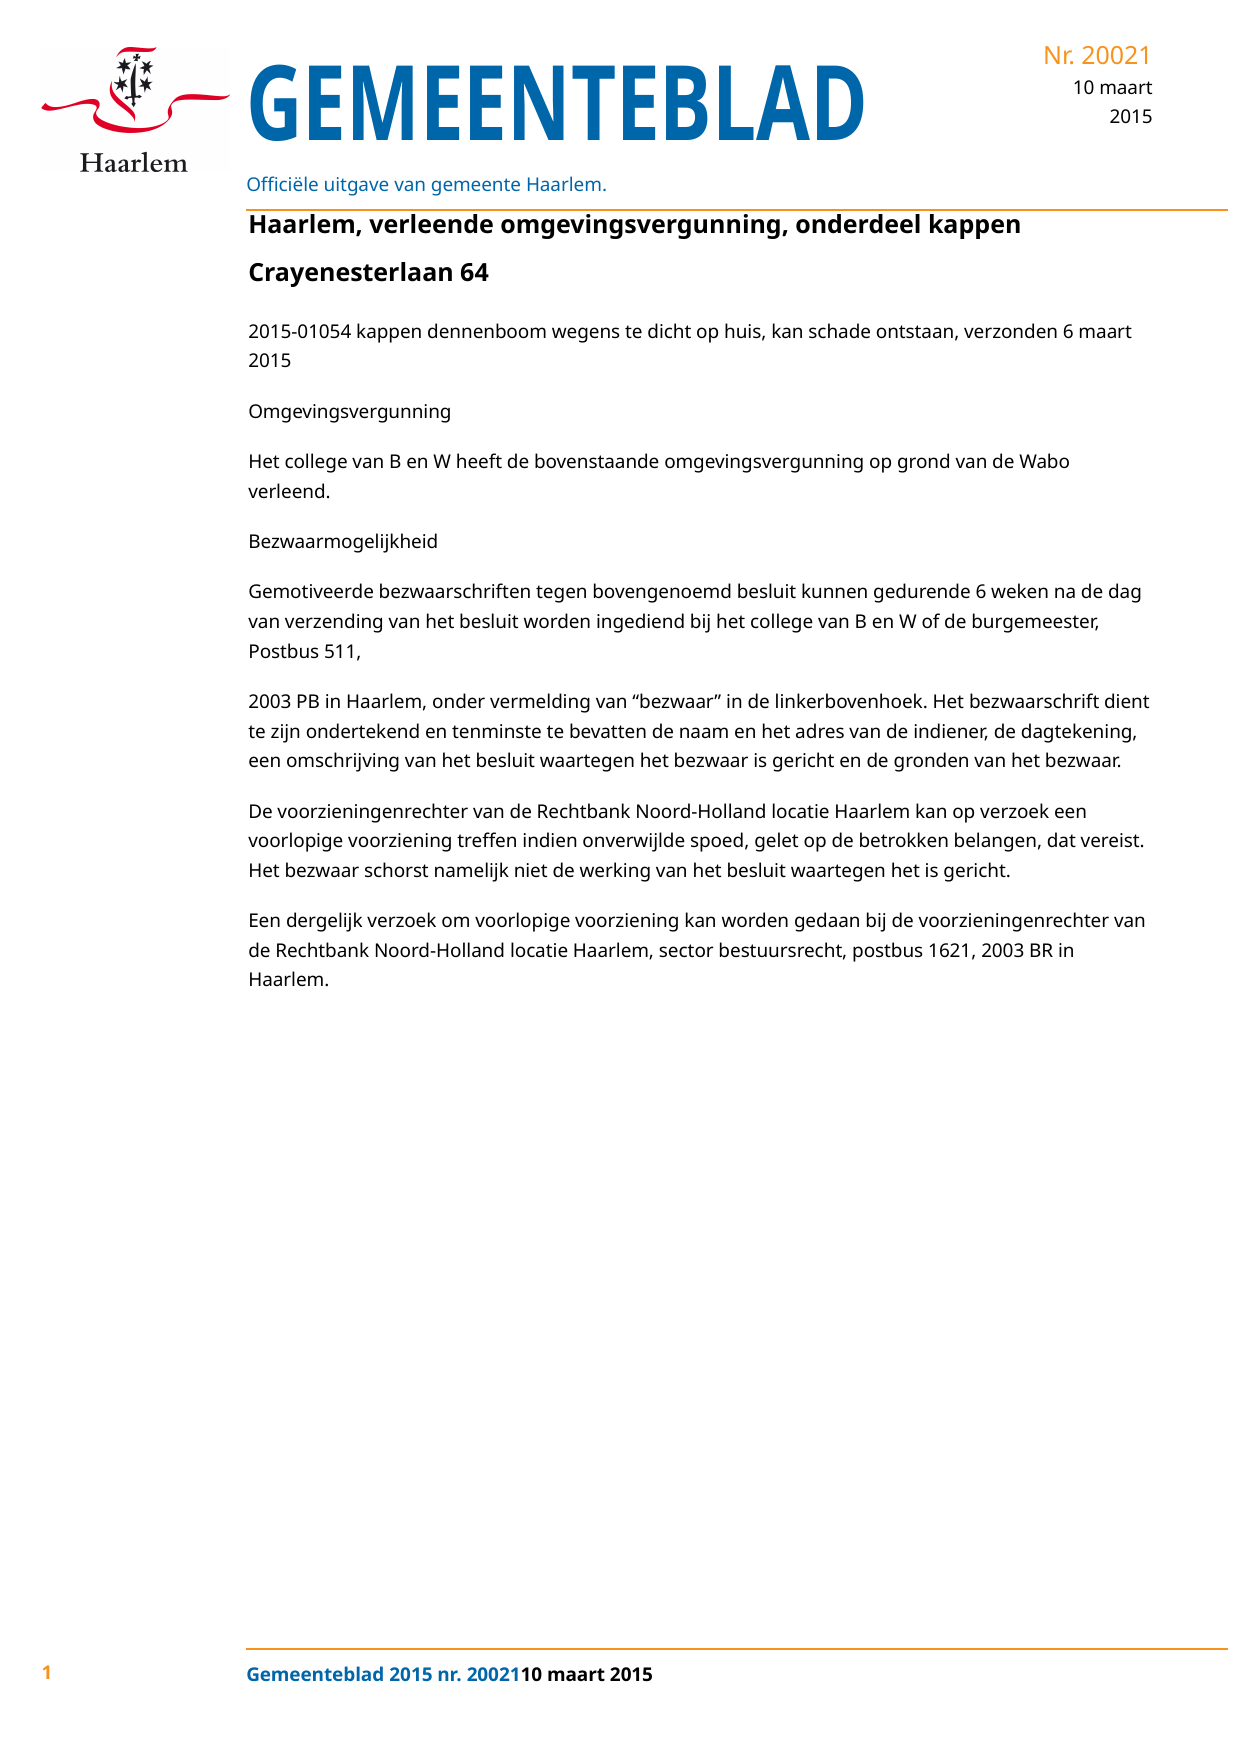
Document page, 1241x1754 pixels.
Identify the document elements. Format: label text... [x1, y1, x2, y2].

text 2003 PB in Haarlem, onder vermelding van “bezwaar” in de linkerbovenhoek. Het bezwaarschrift dient te zijn ondertekend en tenminste te bevatten de naam en het adres van de indiener, de dagtekening, een omschrijving van het besluit waartegen het bezwaar is gericht en de gronden van het bezwaar. [248, 688, 1152, 773]
text Bezwaarmogelijkheid [248, 528, 1152, 554]
text Gemotiveerde bezwaarschriften tegen bovengenoemd besluit kunnen gedurende 6 weken na de dag van verzending van het besluit worden ingediend bij het college van B en W of de burgemeester, Postbus 511, [248, 579, 1152, 664]
text Haarlem, verleende omgevingsvergunning, onderdeel kappen Crayenesterlaan 64 [248, 211, 1152, 288]
text Het college van B en W heeft de bovenstaande omgevingsvergunning op grond van de Wabo verleend. [248, 448, 1152, 504]
text 2015-01054 kappen dennenboom wegens te dicht op huis, kan schade ontstaan, verzonden 6 maart 2015 [248, 318, 1152, 373]
text Een dergelijk verzoek om voorlopige voorziening kan worden gedaan bij de voorzieningenrechter van de Rechtbank Noord-Holland locatie Haarlem, sector bestuursrecht, postbus 1621, 2003 BR in Haarlem. [248, 907, 1152, 992]
text Omgevingsvergunning [248, 398, 1152, 424]
picture [41, 47, 231, 172]
text De voorzieningenrechter van de Rechtbank Noord-Holland locatie Haarlem kan op verzoek een voorlopige voorziening treffen indien onverwijlde spoed, gelet op de betrokken belangen, dat vereist. Het bezwaar schorst namelijk niet de werking van het besluit waartegen het is gericht. [248, 798, 1152, 883]
